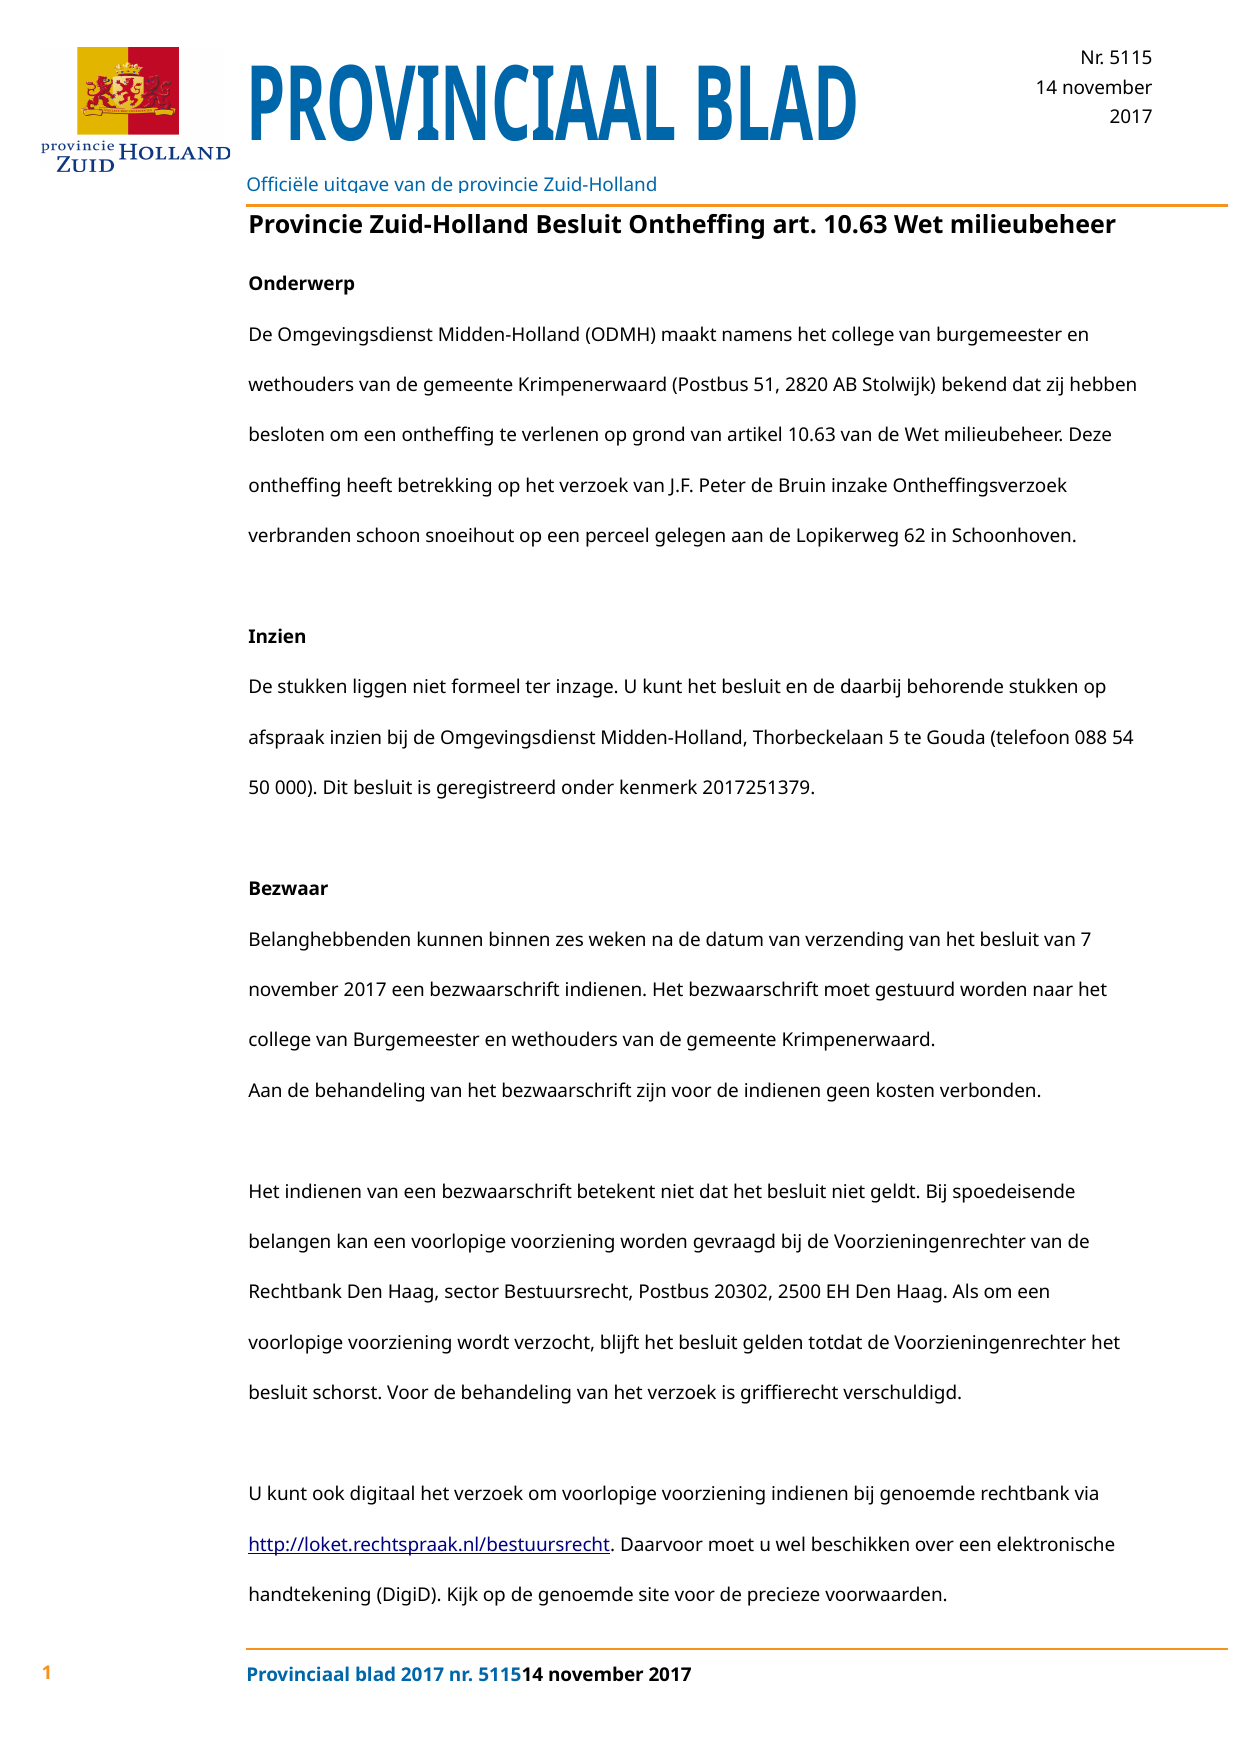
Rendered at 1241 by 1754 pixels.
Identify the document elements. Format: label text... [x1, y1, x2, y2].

text Belanghebbenden kunnen binnen zes weken na de datum van verzending van het besluit van 7 [248, 926, 1152, 951]
text Provincie Zuid-Holland Besluit Ontheffing art. 10.63 Wet milieubeheer [248, 207, 1152, 241]
text verbranden schoon snoeihout op een perceel gelegen aan de Lopikerweg 62 in Schoonhoven. [248, 522, 1152, 548]
text De stukken liggen niet formeel ter inzage. U kunt het besluit en de daarbij behorende stukken op [248, 674, 1152, 699]
text Het indienen van een bezwaarschrift betekent niet dat het besluit niet geldt. Bij spoedeisende [248, 1178, 1152, 1203]
text Aan de behandeling van het bezwaarschrift zijn voor de indienen geen kosten verbonden. [248, 1077, 1152, 1103]
text 50 000). Dit besluit is geregistreerd onder kenmerk 2017251379. [248, 774, 1152, 800]
picture [41, 47, 231, 172]
text http://loket.rechtspraak.nl/bestuursrecht. Daarvoor moet u wel beschikken over een elektronische [248, 1531, 1152, 1556]
text college van Burgemeester en wethouders van de gemeente Krimpenerwaard. [248, 1027, 1152, 1052]
text wethouders van de gemeente Krimpenerwaard (Postbus 51, 2820 AB Stolwijk) bekend dat zij hebben [248, 371, 1152, 397]
text besluit schorst. Voor de behandeling van het verzoek is griffierecht verschuldigd. [248, 1379, 1152, 1405]
text november 2017 een bezwaarschrift indienen. Het bezwaarschrift moet gestuurd worden naar het [248, 976, 1152, 1002]
text ontheffing heeft betrekking op het verzoek van J.F. Peter de Bruin inzake Ontheffingsverzoek [248, 472, 1152, 498]
text belangen kan een voorlopige voorziening worden gevraagd bij de Voorzieningenrechter van de [248, 1228, 1152, 1254]
text U kunt ook digitaal het verzoek om voorlopige voorziening indienen bij genoemde rechtbank via [248, 1480, 1152, 1506]
text voorlopige voorziening wordt verzocht, blijft het besluit gelden totdat de Voorzieningenrechter het [248, 1329, 1152, 1355]
text Bezwaar [248, 875, 1152, 901]
text afspraak inzien bij de Omgevingsdienst Midden-Holland, Thorbeckelaan 5 te Gouda (telefoon 088 54 [248, 724, 1152, 750]
text Rechtbank Den Haag, sector Bestuursrecht, Postbus 20302, 2500 EH Den Haag. Als om een [248, 1279, 1152, 1304]
text De Omgevingsdienst Midden-Holland (ODMH) maakt namens het college van burgemeester en [248, 321, 1152, 346]
text handtekening (DigiD). Kijk op de genoemde site voor de precieze voorwaarden. [248, 1581, 1152, 1607]
text besloten om een ontheffing te verlenen op grond van artikel 10.63 van de Wet milieubeheer. Deze [248, 422, 1152, 447]
text Onderwerp [248, 270, 1152, 296]
text Inzien [248, 623, 1152, 649]
